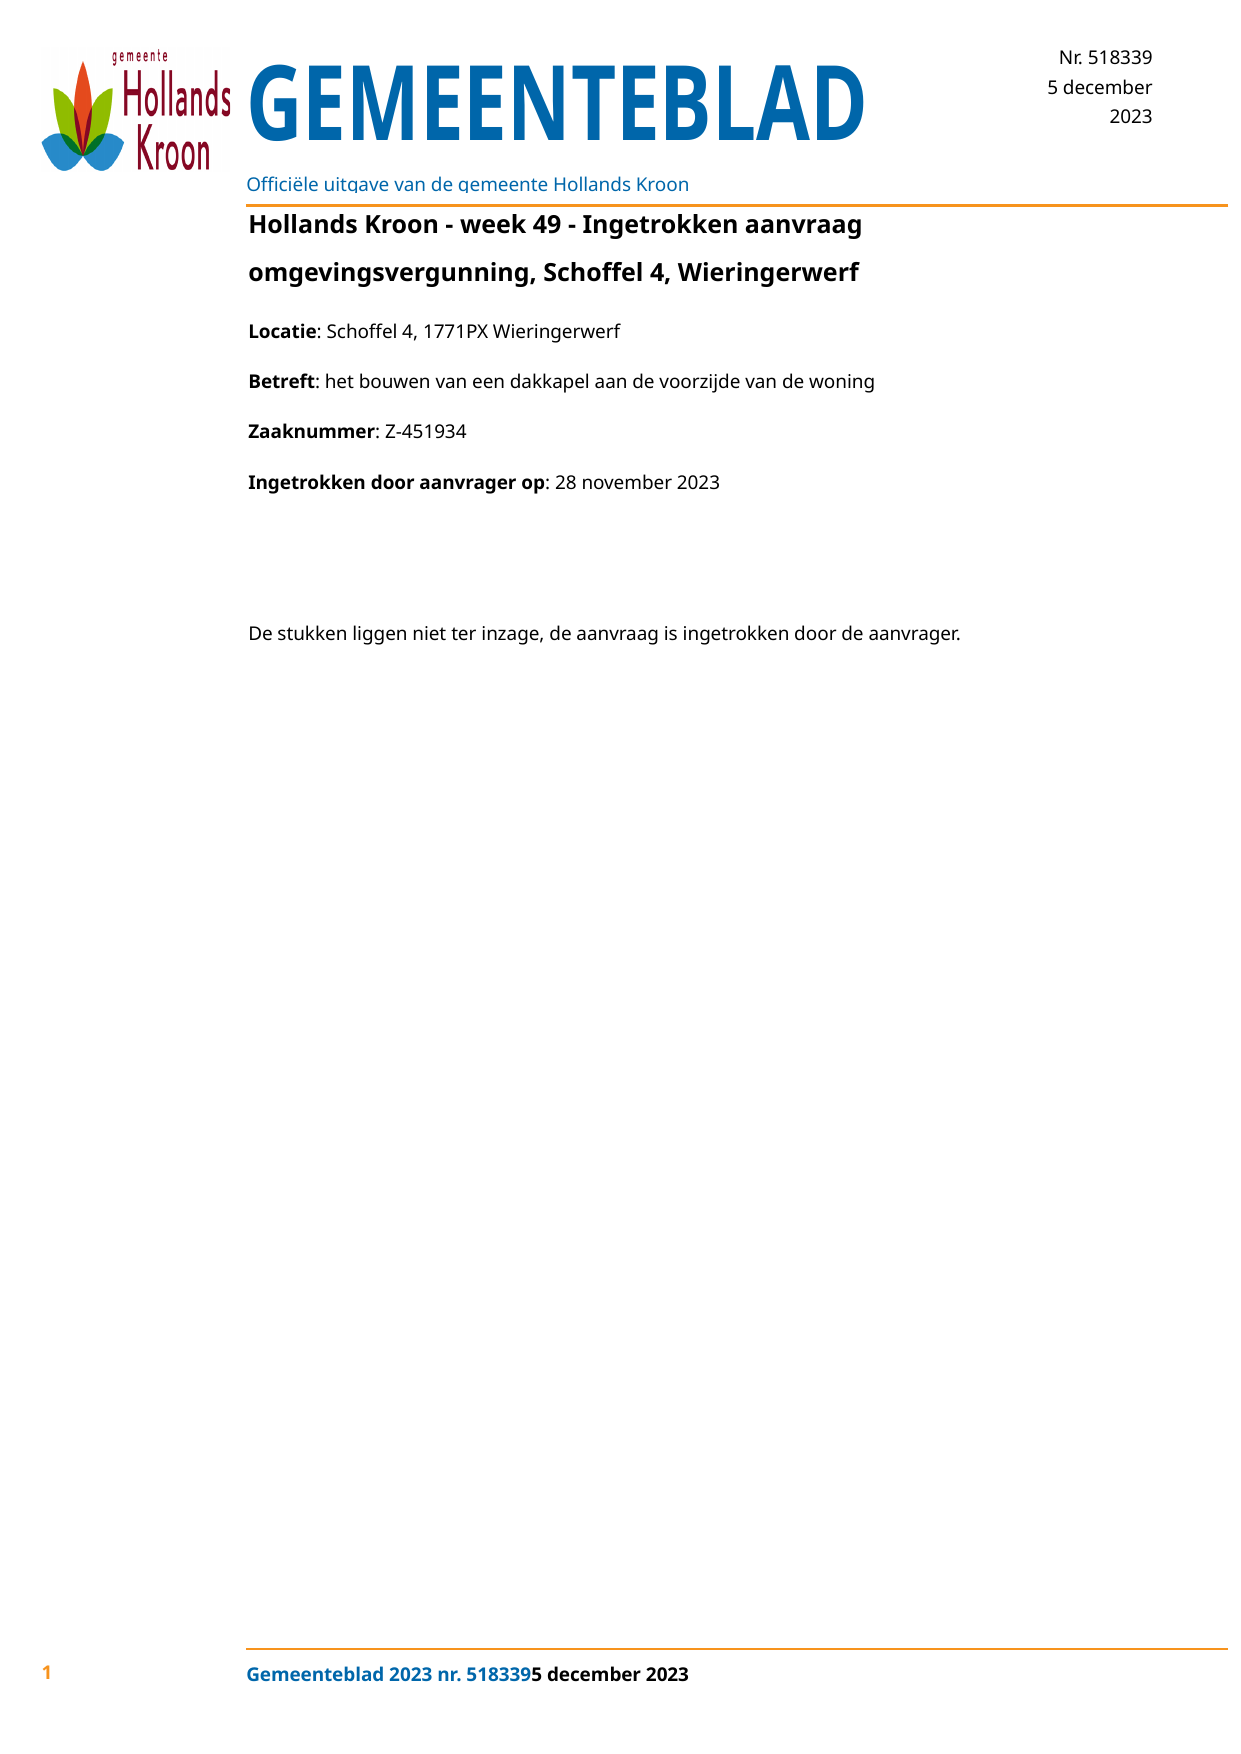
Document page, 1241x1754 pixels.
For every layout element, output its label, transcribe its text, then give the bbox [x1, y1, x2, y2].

text Betreft: het bouwen van een dakkapel aan de voorzijde van de woning [248, 368, 1152, 394]
picture [41, 47, 231, 172]
text Hollands Kroon - week 49 - Ingetrokken aanvraag omgevingsvergunning, Schoffel 4, Wieringerwerf [248, 207, 1152, 288]
text Zaaknummer: Z-451934 [248, 419, 1152, 444]
text Locatie: Schoffel 4, 1771PX Wieringerwerf [248, 318, 1152, 344]
text Ingetrokken door aanvrager op: 28 november 2023 [248, 469, 1152, 495]
text De stukken liggen niet ter inzage, de aanvraag is ingetrokken door de aanvrager. [248, 620, 1152, 646]
